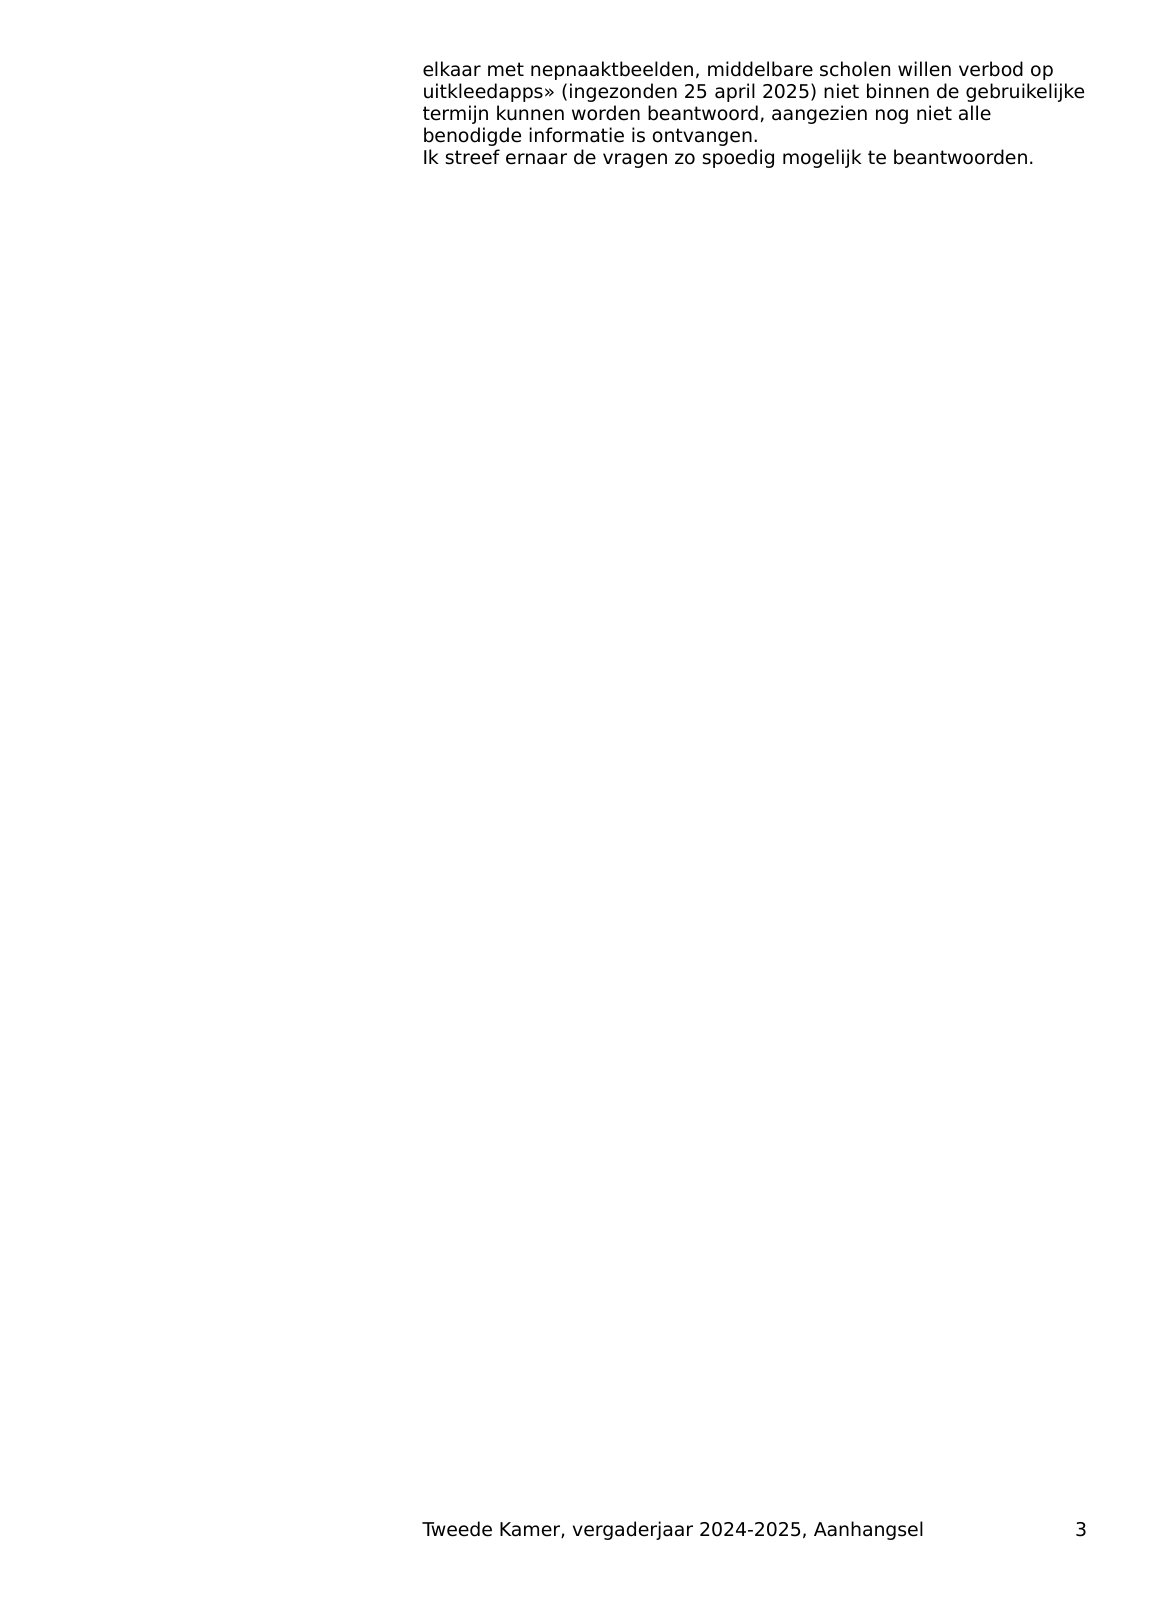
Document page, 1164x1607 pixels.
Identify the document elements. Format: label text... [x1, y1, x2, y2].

text Ik streef ernaar de vragen zo spoedig mogelijk te beantwoorden. [422, 147, 1087, 169]
text elkaar met nepnaaktbeelden, middelbare scholen willen verbod op uitkleedapps» (ingezonden 25 april 2025) niet binnen de gebruikelijke termijn kunnen worden beantwoord, aangezien nog niet alle benodigde informatie is ontvangen. [422, 59, 1087, 147]
